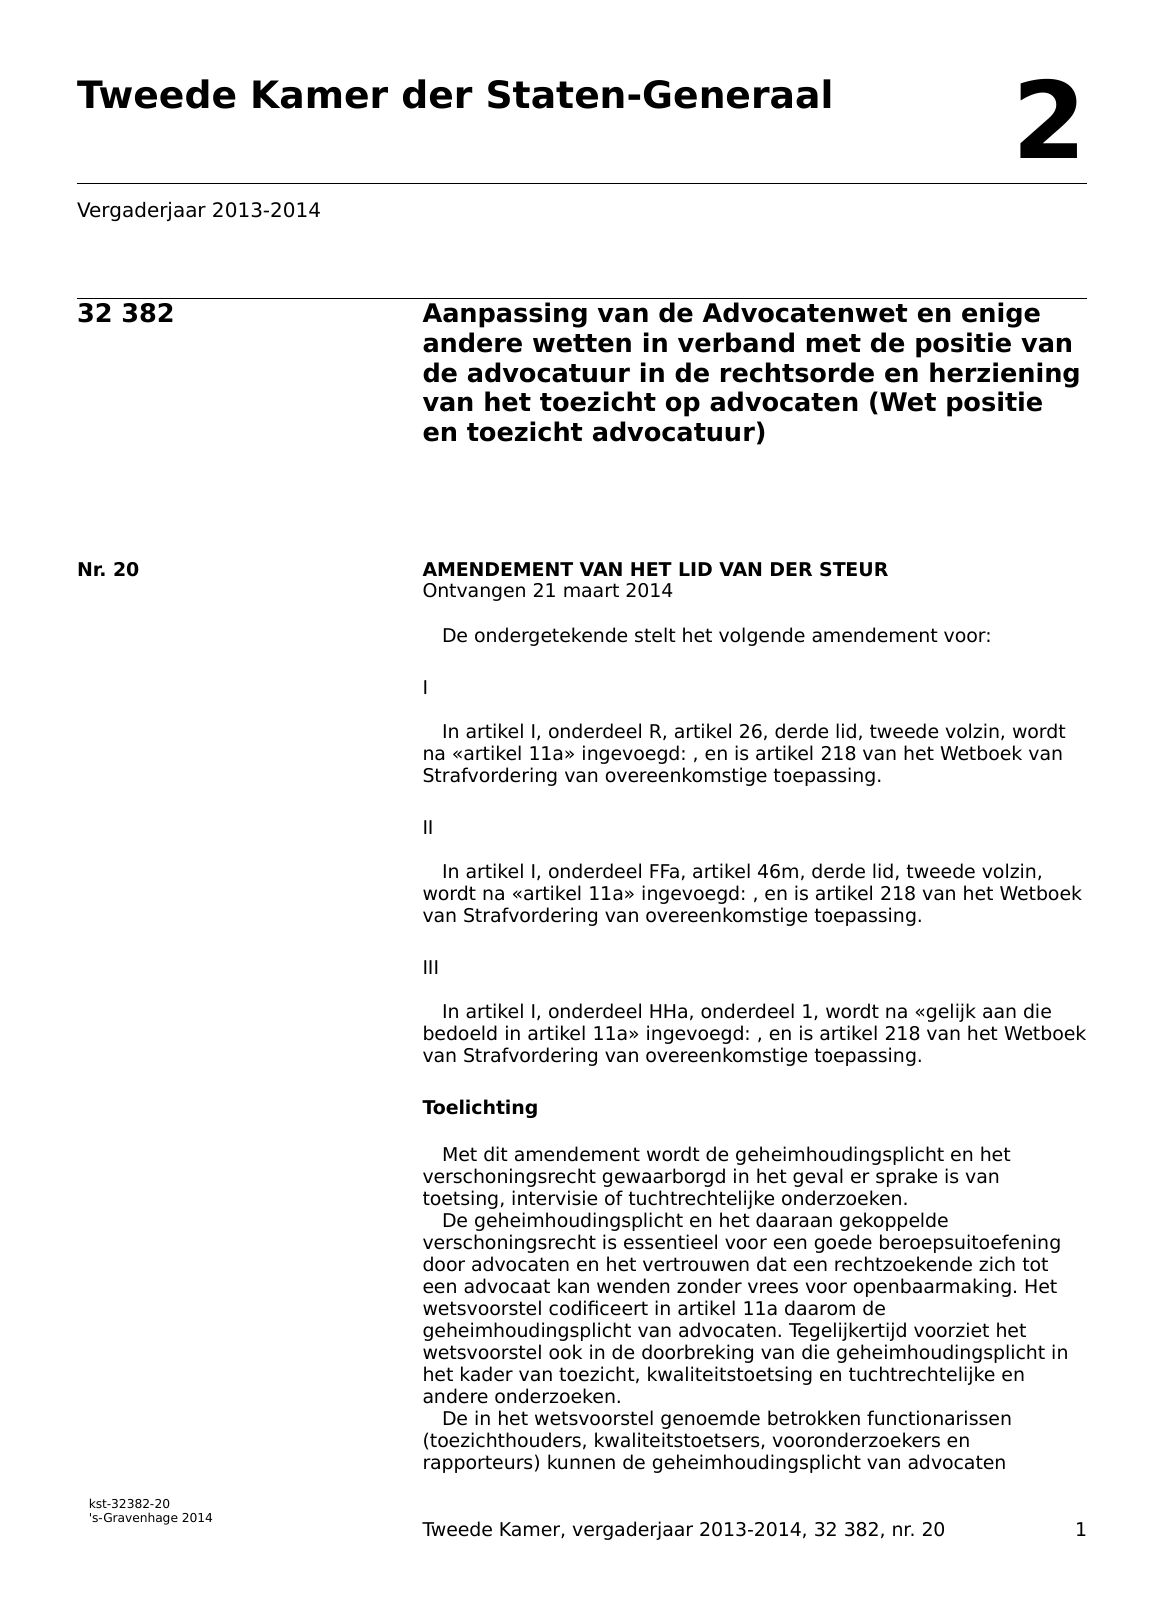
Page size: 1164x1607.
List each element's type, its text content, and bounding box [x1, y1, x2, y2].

text In artikel I, onderdeel FFa, artikel 46m, derde lid, tweede volzin, wordt na «artikel 11a» ingevoegd: , en is artikel 218 van het Wetboek van Strafvordering van overeenkomstige toepassing. [422, 861, 1087, 927]
subtitle III [422, 957, 1087, 979]
text Met dit amendement wordt de geheimhoudingsplicht en het verschoningsrecht gewaarborgd in het geval er sprake is van toetsing, intervisie of tuchtrechtelijke onderzoeken. [422, 1144, 1087, 1210]
subtitle 32 382 Aanpassing van de Advocatenwet en enige andere wetten in verband met de positie van de advocatuur in de rechtsorde en herziening van het toezicht op advocaten (Wet positie en toezicht advocatuur) [77, 299, 1087, 447]
table_header Tweede Kamer der Staten-Generaal [77, 59, 886, 183]
text De in het wetsvoorstel genoemde betrokken functionarissen (toezichthouders, kwaliteitstoetsers, vooronderzoekers en rapporteurs) kunnen de geheimhoudingsplicht van advocaten [422, 1408, 1087, 1473]
text De geheimhoudingsplicht en het daaraan gekoppelde verschoningsrecht is essentieel voor een goede beroepsuitoefening door advocaten en het vertrouwen dat een rechtzoekende zich tot een advocaat kan wenden zonder vrees voor openbaarmaking. Het wetsvoorstel codificeert in artikel 11a daarom de geheimhoudingsplicht van advocaten. Tegelijkertijd voorziet het wetsvoorstel ook in de doorbreking van die geheimhoudingsplicht in het kader van toezicht, kwaliteitstoetsing en tuchtrechtelijke en andere onderzoeken. [422, 1210, 1087, 1408]
table_cell Vergaderjaar 2013-2014 [77, 184, 1087, 298]
subtitle Toelichting [422, 1097, 1087, 1119]
text De ondergetekende stelt het volgende amendement voor: [422, 624, 1087, 647]
subtitle I [422, 677, 1087, 698]
text In artikel I, onderdeel HHa, onderdeel 1, wordt na «gelijk aan die bedoeld in artikel 11a» ingevoegd: , en is artikel 218 van het Wetboek van Strafvordering van overeenkomstige toepassing. [422, 1001, 1087, 1067]
subtitle Nr. 20 AMENDEMENT VAN HET LID VAN DER STEUR [77, 558, 1087, 580]
table_header 2 [886, 59, 1087, 183]
text Ontvangen 21 maart 2014 [422, 580, 1087, 602]
subtitle II [422, 817, 1087, 839]
text 's-Gravenhage 2014 [88, 1511, 323, 1525]
text kst-32382-20 [88, 1497, 323, 1511]
text In artikel I, onderdeel R, artikel 26, derde lid, tweede volzin, wordt na «artikel 11a» ingevoegd: , en is artikel 218 van het Wetboek van Strafvordering van overeenkomstige toepassing. [422, 721, 1087, 787]
